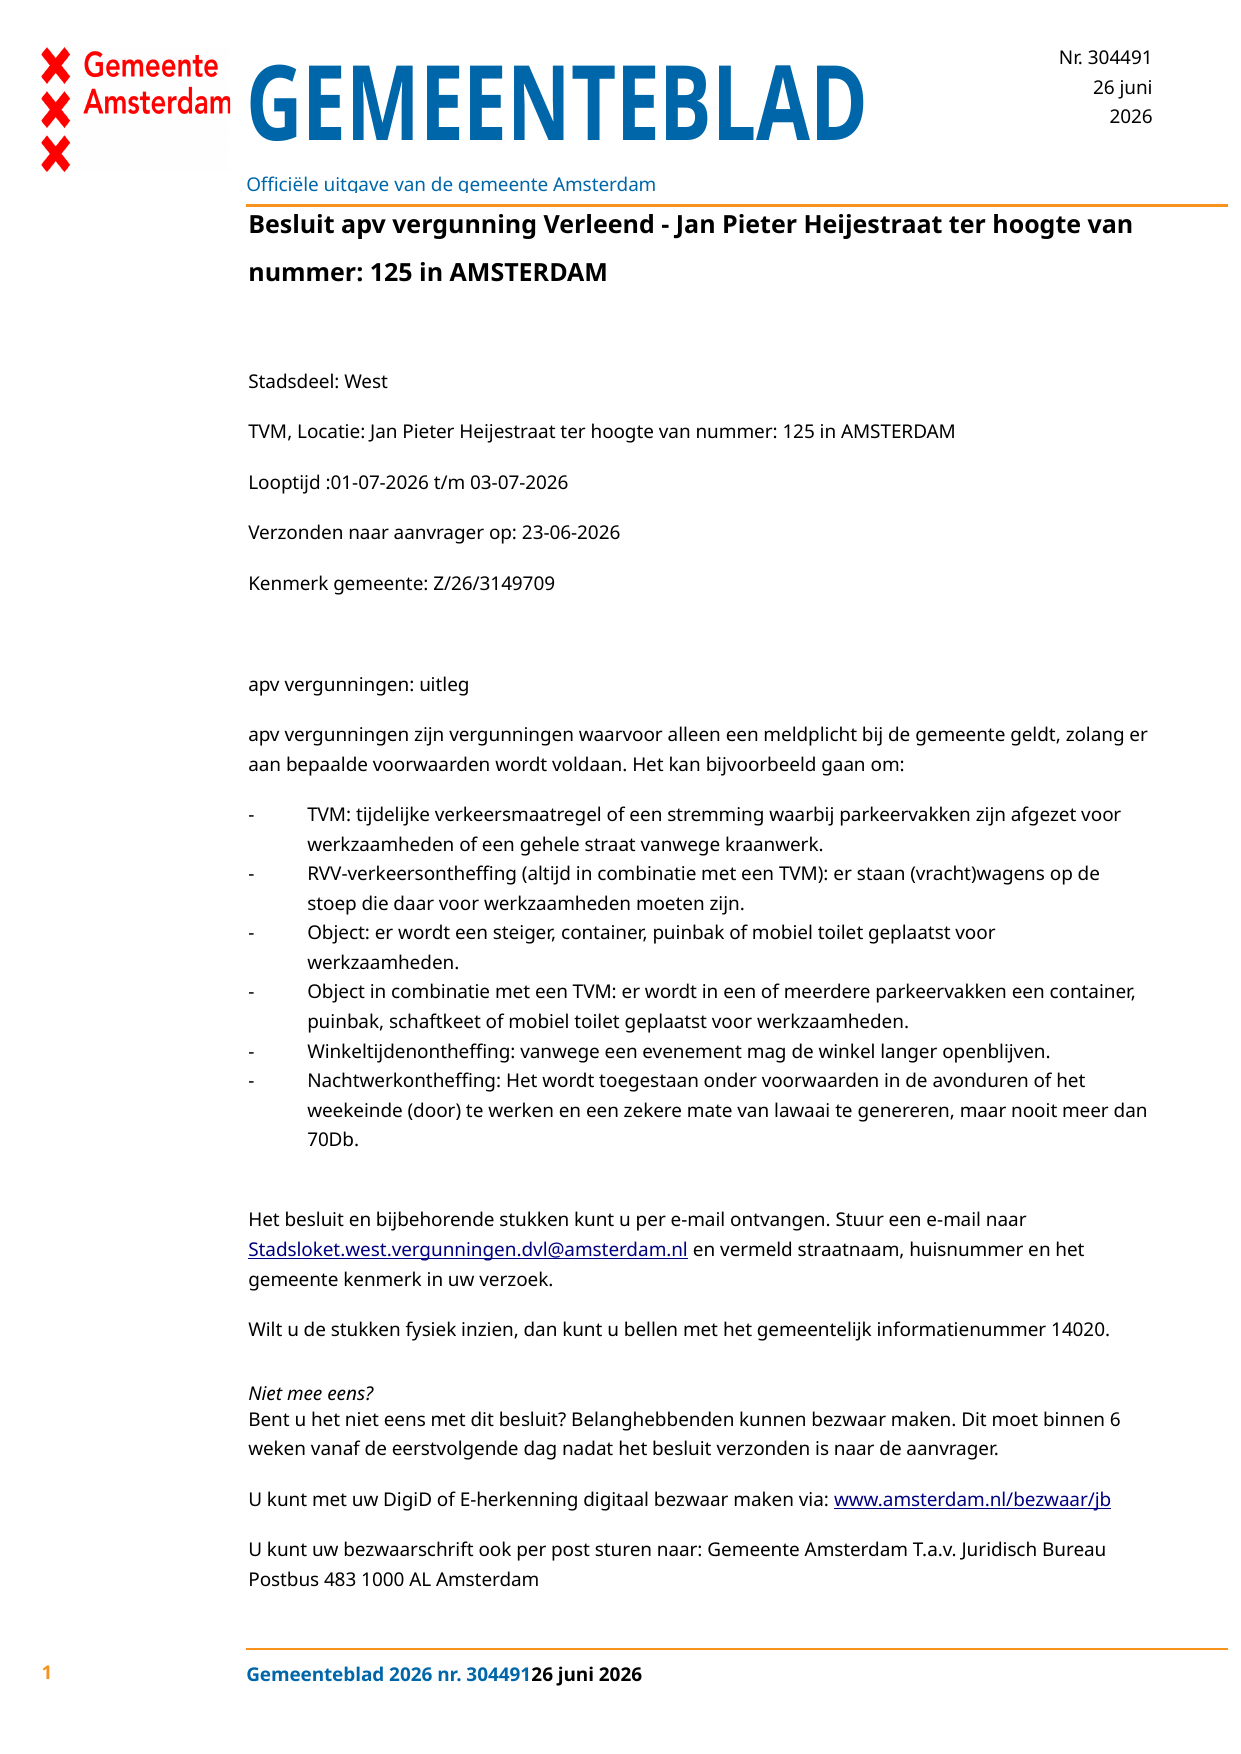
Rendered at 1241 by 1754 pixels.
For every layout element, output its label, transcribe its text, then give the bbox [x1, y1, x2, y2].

text Niet mee eens? [248, 1380, 1152, 1406]
text Stadsdeel: West [248, 368, 1152, 394]
list Nachtwerkontheffing: Het wordt toegestaan onder voorwaarden in de avonduren of het weekeinde (door) te werken en een zekere mate van lawaai te genereren, maar nooit meer dan 70Db. [248, 1067, 1152, 1152]
list TVM: tijdelijke verkeersmaatregel of een stremming waarbij parkeervakken zijn afgezet voor werkzaamheden of een gehele straat vanwege kraanwerk. [248, 801, 1152, 857]
text Bent u het niet eens met dit besluit? Belanghebbenden kunnen bezwaar maken. Dit moet binnen 6 weken vanaf de eerstvolgende dag nadat het besluit verzonden is naar de aanvrager. [248, 1406, 1152, 1461]
text U kunt met uw DigiD of E-herkenning digitaal bezwaar maken via: www.amsterdam.nl/bezwaar/jb [248, 1486, 1152, 1512]
text Looptijd :01-07-2026 t/m 03-07-2026 [248, 469, 1152, 495]
list Object in combinatie met een TVM: er wordt in een of meerdere parkeervakken een container, puinbak, schaftkeet of mobiel toilet geplaatst voor werkzaamheden. [248, 979, 1152, 1034]
list Winkeltijdenontheffing: vanwege een evenement mag de winkel langer openblijven. [248, 1038, 1152, 1064]
picture [41, 47, 231, 172]
text Besluit apv vergunning Verleend - Jan Pieter Heijestraat ter hoogte van nummer: 125 in AMSTERDAM [248, 207, 1152, 288]
text apv vergunningen zijn vergunningen waarvoor alleen een meldplicht bij de gemeente geldt, zolang er aan bepaalde voorwaarden wordt voldaan. Het kan bijvoorbeeld gaan om: [248, 721, 1152, 777]
text apv vergunningen: uitleg [248, 671, 1152, 697]
text Het besluit en bijbehorende stukken kunt u per e-mail ontvangen. Stuur een e-mail naar Stadsloket.west.vergunningen.dvl@amsterdam.nl en vermeld straatnaam, huisnummer en het gemeente kenmerk in uw verzoek. [248, 1207, 1152, 1292]
text Kenmerk gemeente: Z/26/3149709 [248, 570, 1152, 596]
text Wilt u de stukken fysiek inzien, dan kunt u bellen met het gemeentelijk informatienummer 14020. [248, 1316, 1152, 1342]
text TVM, Locatie: Jan Pieter Heijestraat ter hoogte van nummer: 125 in AMSTERDAM [248, 419, 1152, 444]
text Verzonden naar aanvrager op: 23-06-2026 [248, 519, 1152, 545]
text U kunt uw bezwaarschrift ook per post sturen naar: Gemeente Amsterdam T.a.v. Juridisch Bureau Postbus 483 1000 AL Amsterdam [248, 1536, 1152, 1592]
list Object: er wordt een steiger, container, puinbak of mobiel toilet geplaatst voor werkzaamheden. [248, 919, 1152, 975]
list RVV-verkeersontheffing (altijd in combinatie met een TVM): er staan (vracht)wagens op de stoep die daar voor werkzaamheden moeten zijn. [248, 860, 1152, 916]
